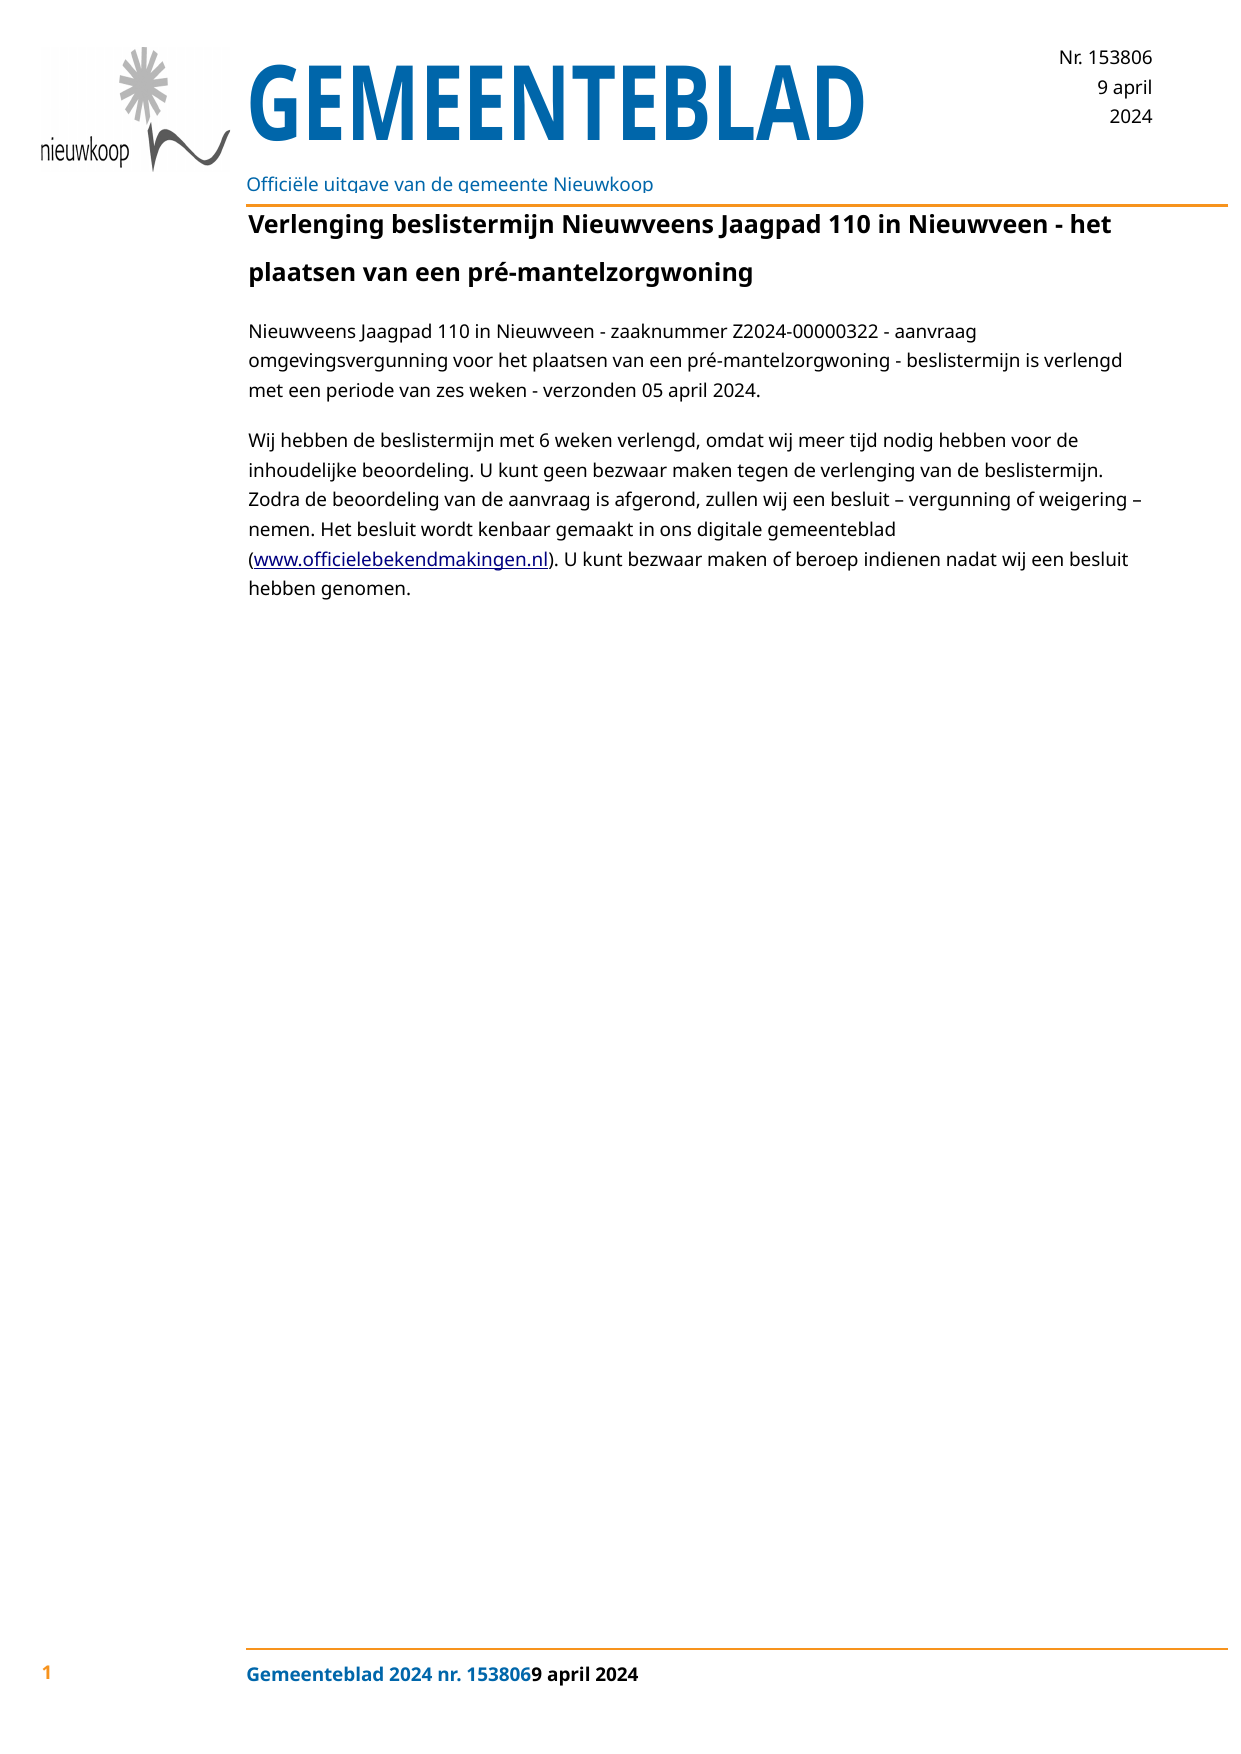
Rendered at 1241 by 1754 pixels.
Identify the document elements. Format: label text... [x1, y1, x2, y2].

text Verlenging beslistermijn Nieuwveens Jaagpad 110 in Nieuwveen - het plaatsen van een pré-mantelzorgwoning [248, 207, 1152, 288]
picture [41, 47, 231, 172]
text Nieuwveens Jaagpad 110 in Nieuwveen - zaaknummer Z2024-00000322 - aanvraag omgevingsvergunning voor het plaatsen van een pré-mantelzorgwoning - beslistermijn is verlengd met een periode van zes weken - verzonden 05 april 2024. [248, 318, 1152, 403]
text Wij hebben de beslistermijn met 6 weken verlengd, omdat wij meer tijd nodig hebben voor de inhoudelijke beoordeling. U kunt geen bezwaar maken tegen de verlenging van de beslistermijn. Zodra de beoordeling van de aanvraag is afgerond, zullen wij een besluit – vergunning of weigering – nemen. Het besluit wordt kenbaar gemaakt in ons digitale gemeenteblad (www.officielebekendmakingen.nl). U kunt bezwaar maken of beroep indienen nadat wij een besluit hebben genomen. [248, 427, 1152, 601]
